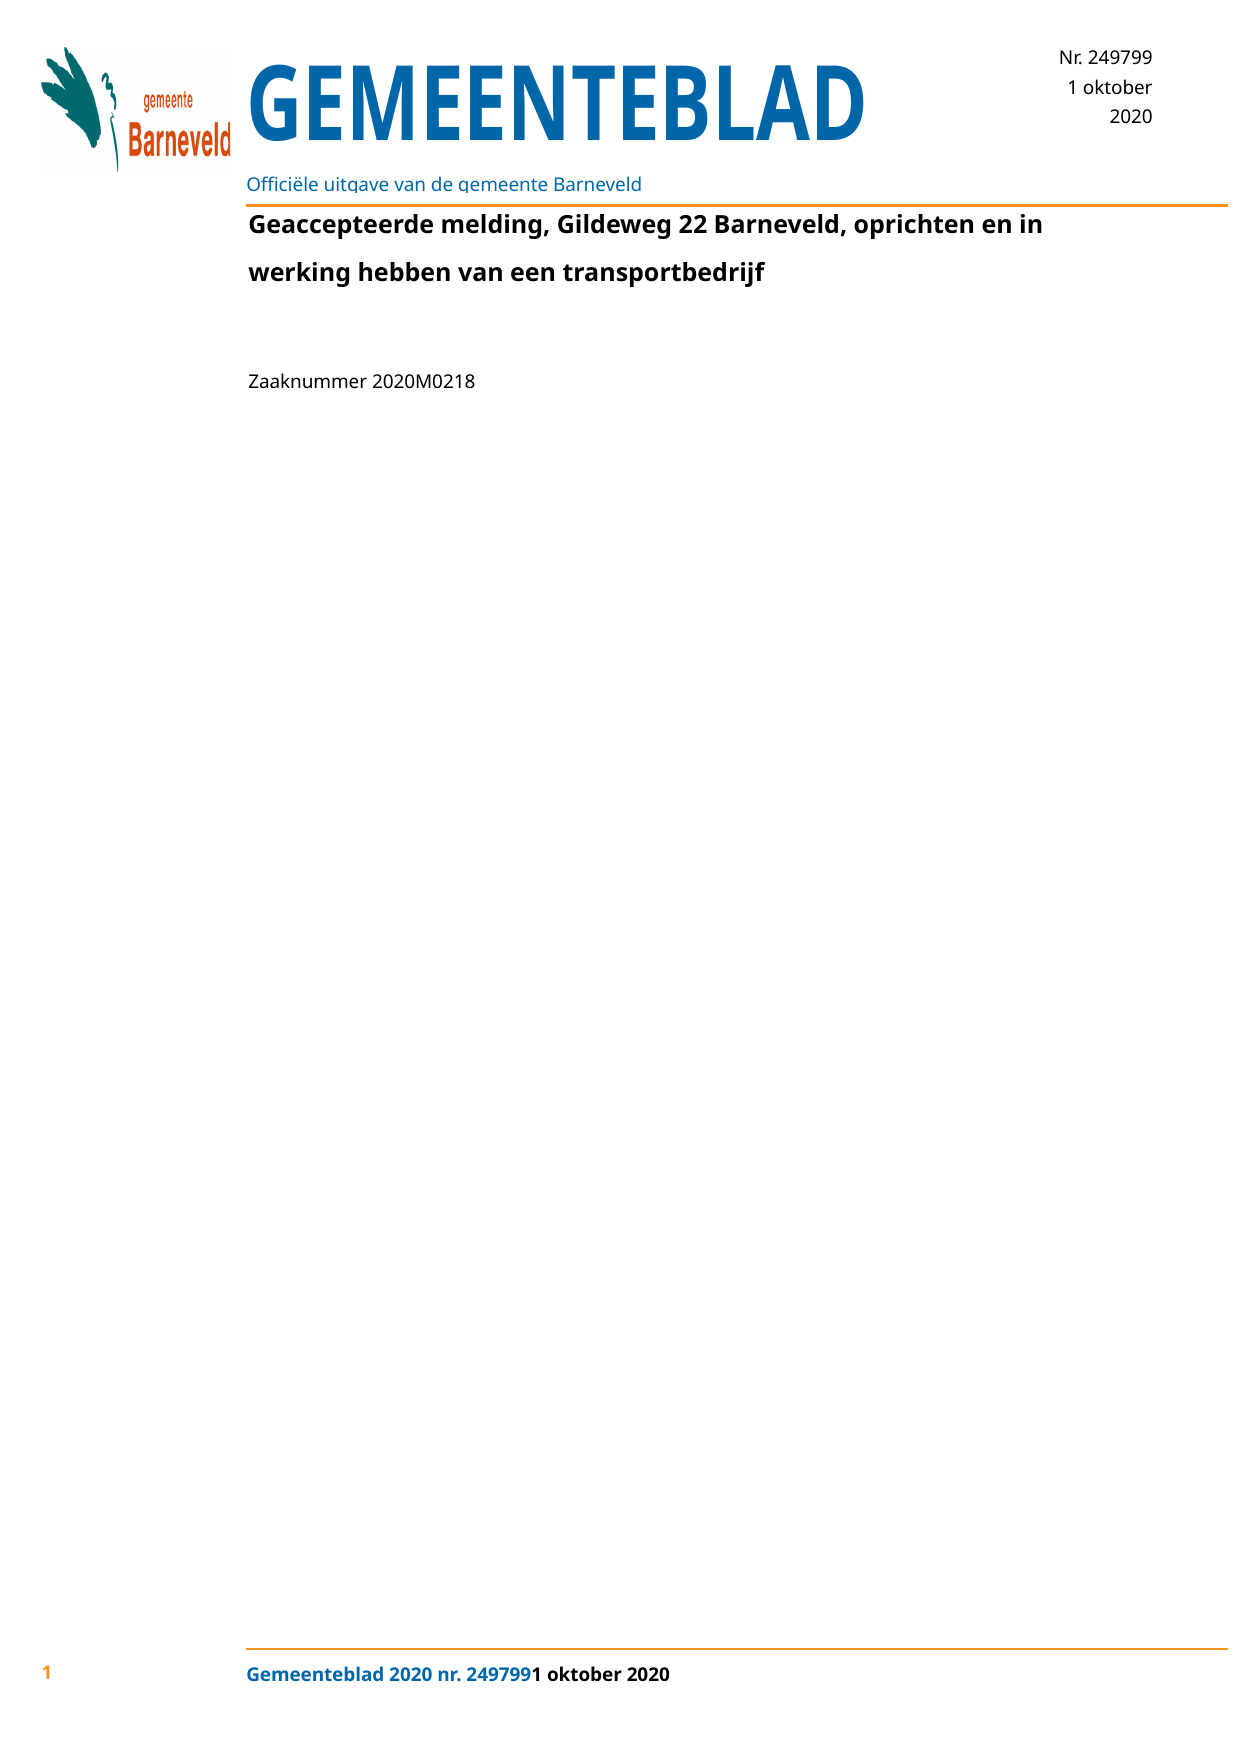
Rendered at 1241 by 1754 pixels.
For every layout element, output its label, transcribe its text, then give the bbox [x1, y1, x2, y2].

text Geaccepteerde melding, Gildeweg 22 Barneveld, oprichten en in werking hebben van een transportbedrijf [248, 207, 1152, 288]
text Zaaknummer 2020M0218 [248, 368, 1152, 394]
picture [41, 47, 231, 172]
